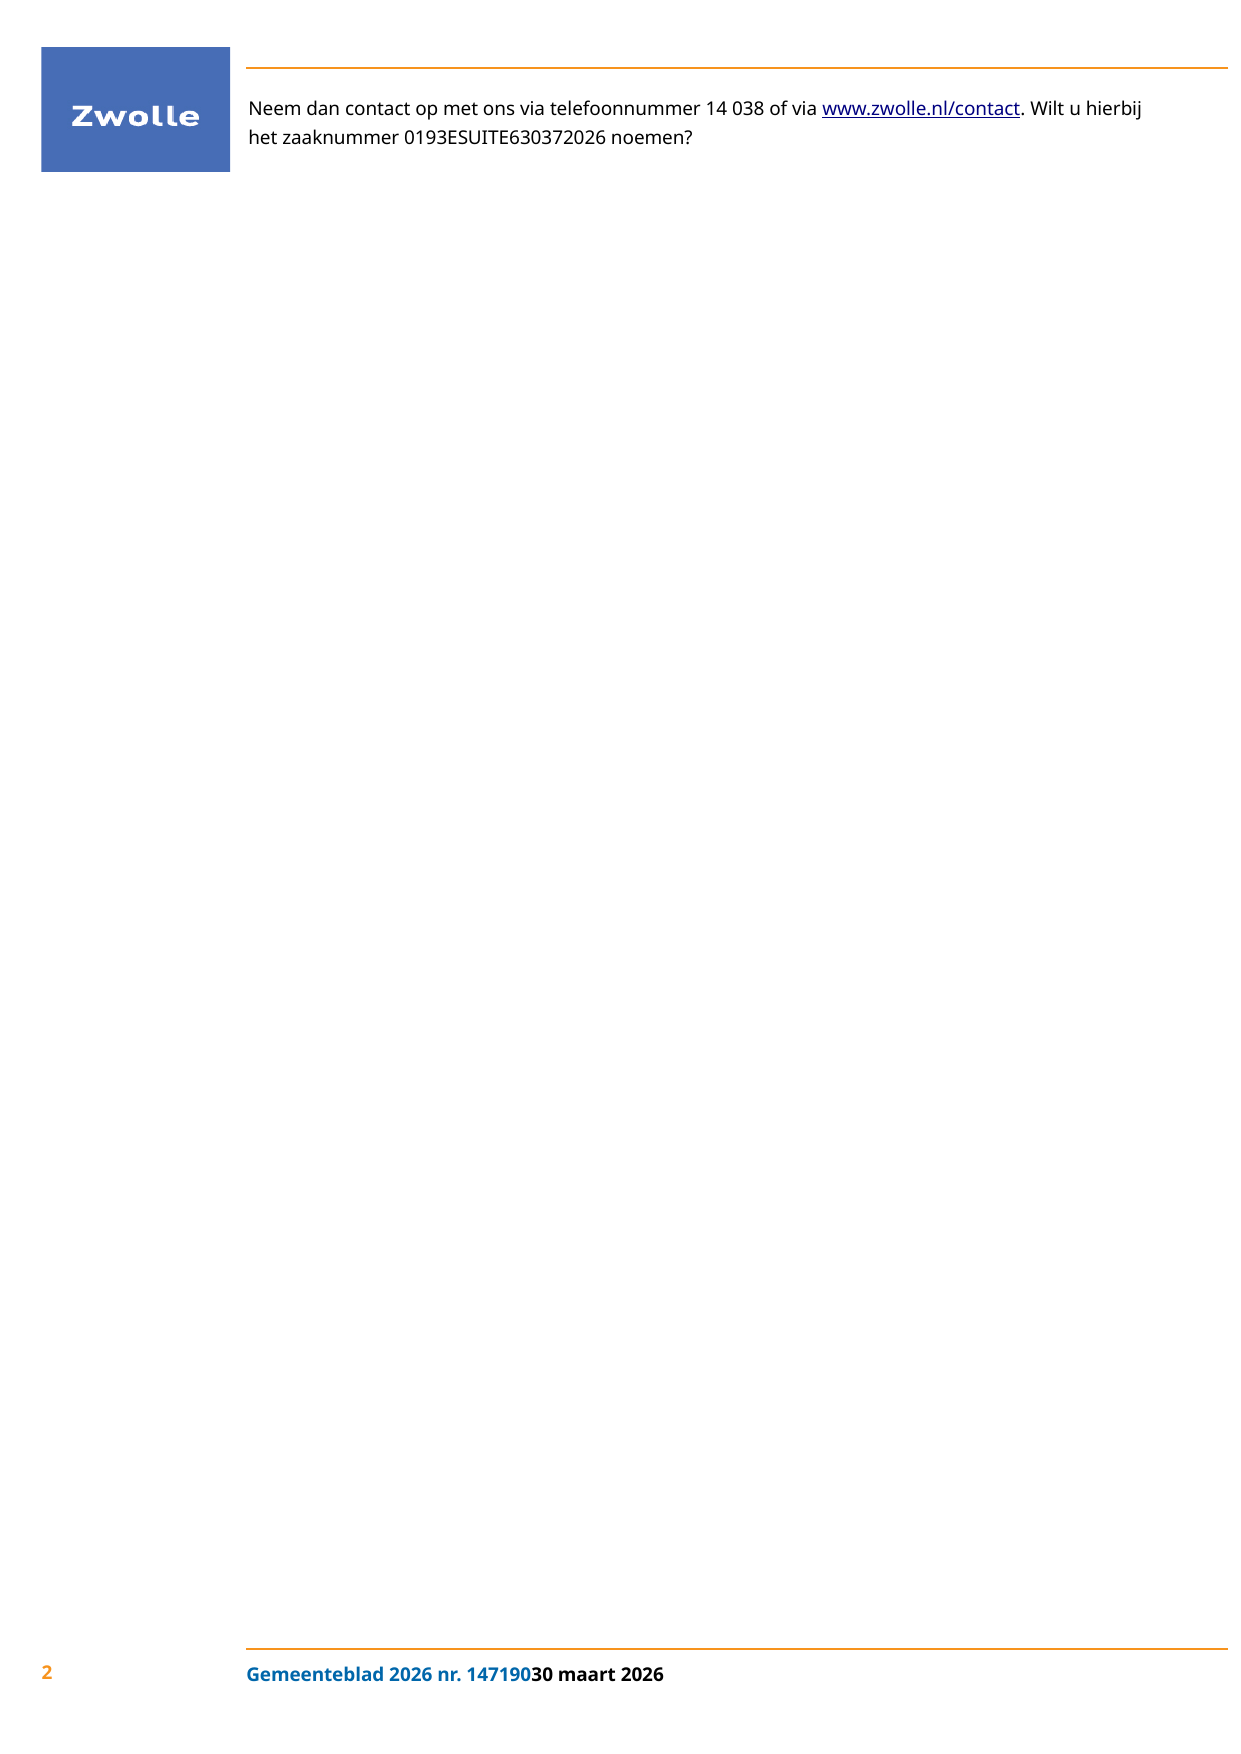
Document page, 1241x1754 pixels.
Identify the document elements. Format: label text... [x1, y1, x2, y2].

text Neem dan contact op met ons via telefoonnummer 14 038 of via www.zwolle.nl/contact. Wilt u hierbij het zaaknummer 0193ESUITE630372026 noemen? [248, 95, 1152, 150]
picture [41, 47, 231, 172]
